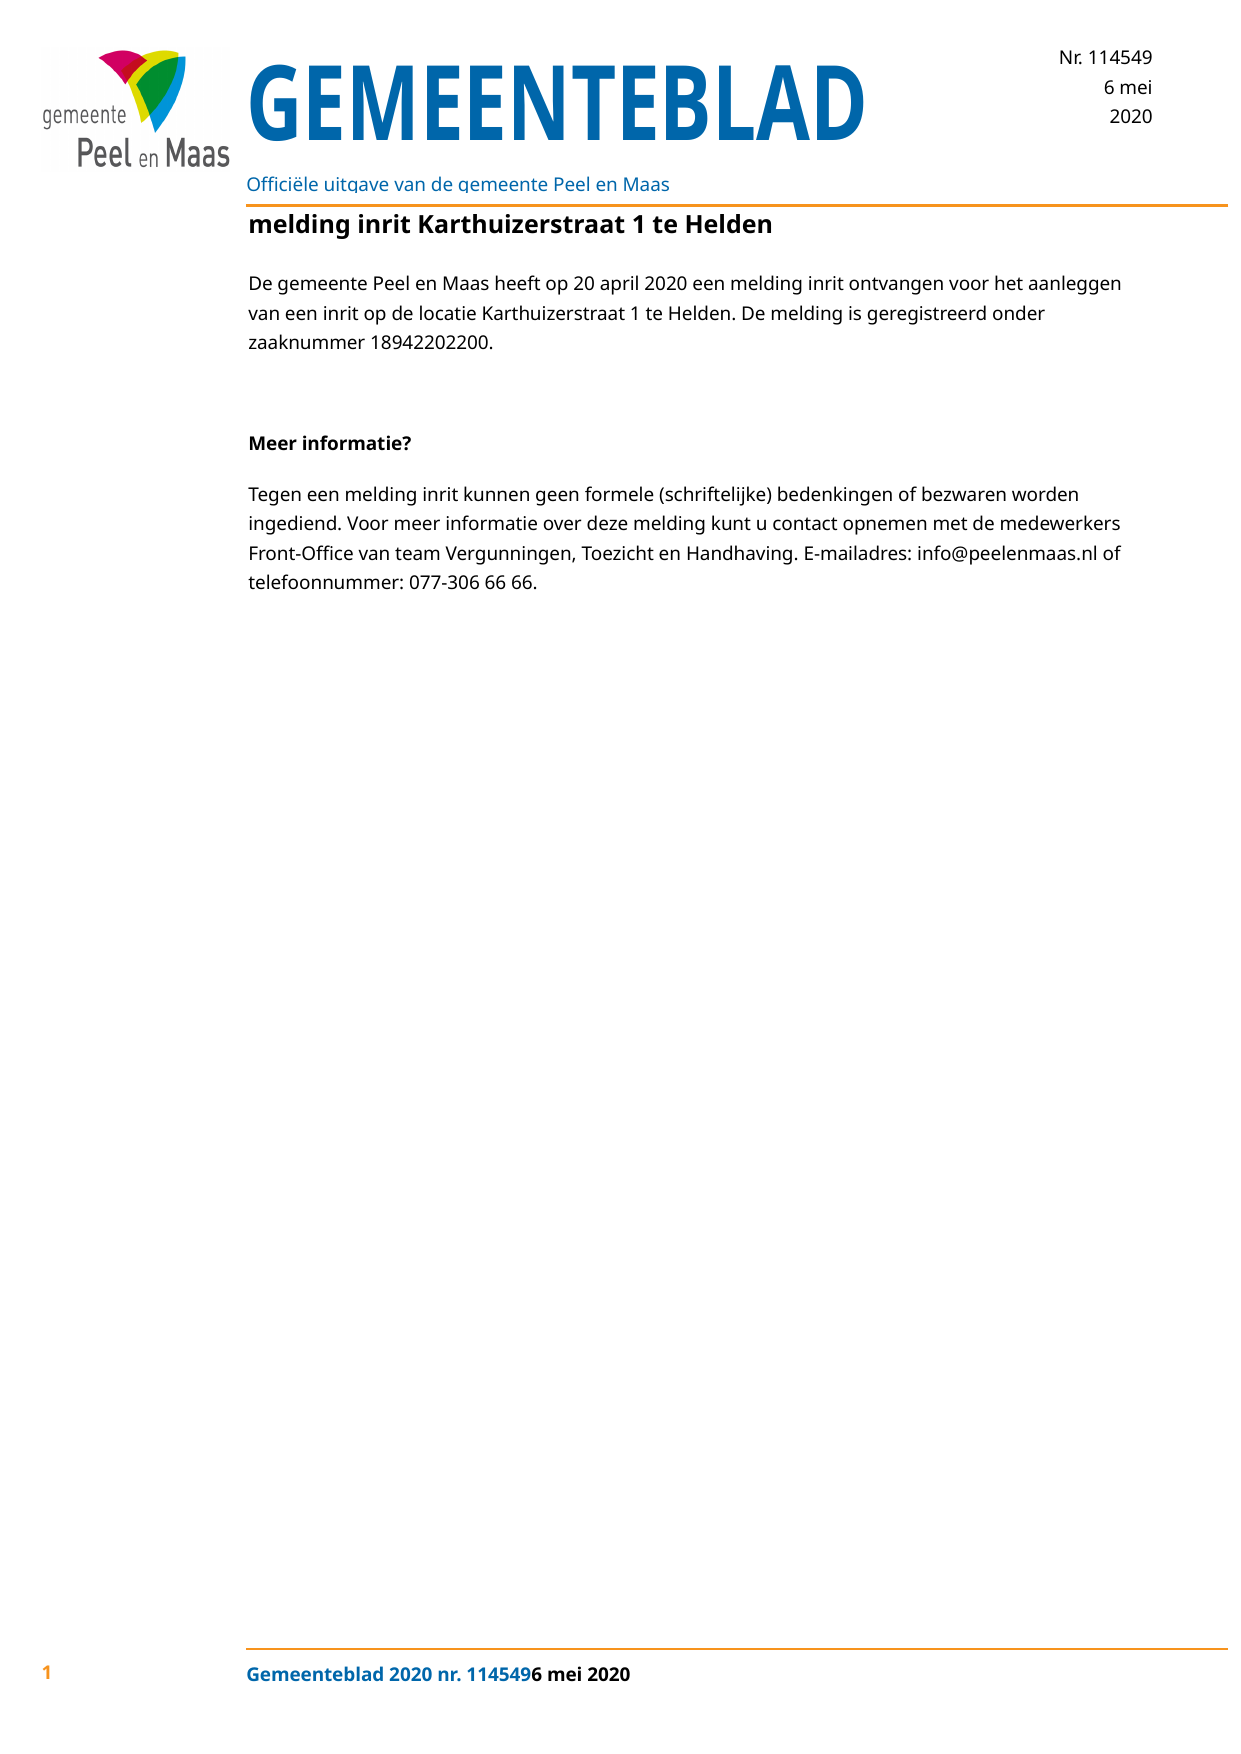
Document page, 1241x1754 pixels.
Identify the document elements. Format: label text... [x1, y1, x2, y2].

picture [41, 47, 231, 172]
text Meer informatie? [248, 430, 1152, 456]
text melding inrit Karthuizerstraat 1 te Helden [248, 207, 1152, 241]
text Tegen een melding inrit kunnen geen formele (schriftelijke) bedenkingen of bezwaren worden ingediend. Voor meer informatie over deze melding kunt u contact opnemen met de medewerkers Front-Office van team Vergunningen, Toezicht en Handhaving. E-mailadres: info@peelenmaas.nl of telefoonnummer: 077-306 66 66. [248, 481, 1152, 595]
text De gemeente Peel en Maas heeft op 20 april 2020 een melding inrit ontvangen voor het aanleggen van een inrit op de locatie Karthuizerstraat 1 te Helden. De melding is geregistreerd onder zaaknummer 18942202200. [248, 270, 1152, 355]
